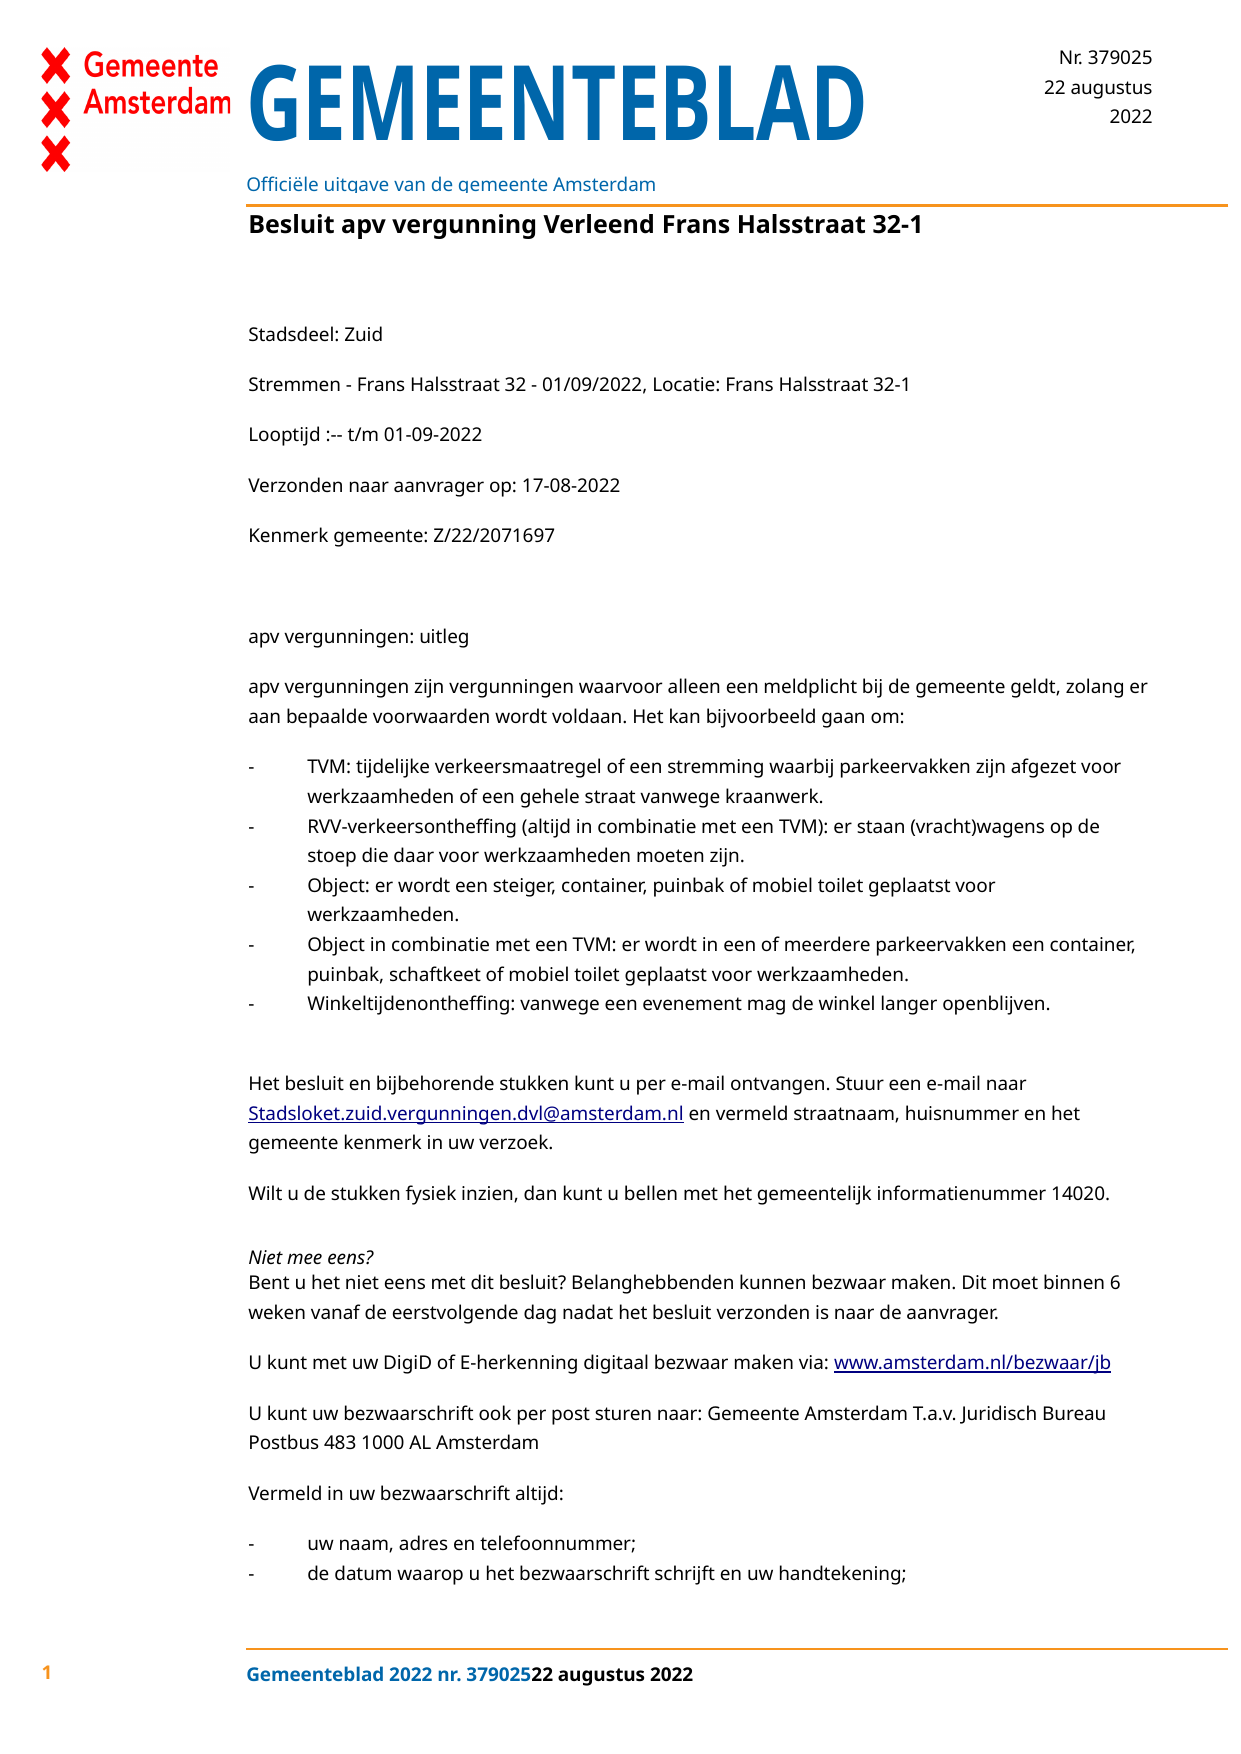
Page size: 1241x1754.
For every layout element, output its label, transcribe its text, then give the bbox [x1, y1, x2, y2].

text apv vergunningen: uitleg [248, 623, 1152, 649]
text Het besluit en bijbehorende stukken kunt u per e-mail ontvangen. Stuur een e-mail naar Stadsloket.zuid.vergunningen.dvl@amsterdam.nl en vermeld straatnaam, huisnummer en het gemeente kenmerk in uw verzoek. [248, 1070, 1152, 1155]
list TVM: tijdelijke verkeersmaatregel of een stremming waarbij parkeervakken zijn afgezet voor werkzaamheden of een gehele straat vanwege kraanwerk. [248, 754, 1152, 809]
text Wilt u de stukken fysiek inzien, dan kunt u bellen met het gemeentelijk informatienummer 14020. [248, 1180, 1152, 1206]
text U kunt uw bezwaarschrift ook per post sturen naar: Gemeente Amsterdam T.a.v. Juridisch Bureau Postbus 483 1000 AL Amsterdam [248, 1400, 1152, 1455]
text Looptijd :-- t/m 01-09-2022 [248, 422, 1152, 447]
list uw naam, adres en telefoonnummer; [248, 1530, 1152, 1556]
list de datum waarop u het bezwaarschrift schrijft en uw handtekening; [248, 1560, 1152, 1586]
text Vermeld in uw bezwaarschrift altijd: [248, 1480, 1152, 1506]
text Kenmerk gemeente: Z/22/2071697 [248, 522, 1152, 548]
text Niet mee eens? [248, 1244, 1152, 1269]
list Object in combinatie met een TVM: er wordt in een of meerdere parkeervakken een container, puinbak, schaftkeet of mobiel toilet geplaatst voor werkzaamheden. [248, 931, 1152, 986]
picture [41, 47, 231, 172]
text Stremmen - Frans Halsstraat 32 - 01/09/2022, Locatie: Frans Halsstraat 32-1 [248, 371, 1152, 397]
text Besluit apv vergunning Verleend Frans Halsstraat 32-1 [248, 207, 1152, 241]
text Stadsdeel: Zuid [248, 321, 1152, 346]
text U kunt met uw DigiD of E-herkenning digitaal bezwaar maken via: www.amsterdam.nl/bezwaar/jb [248, 1349, 1152, 1375]
text Verzonden naar aanvrager op: 17-08-2022 [248, 472, 1152, 498]
list Object: er wordt een steiger, container, puinbak of mobiel toilet geplaatst voor werkzaamheden. [248, 872, 1152, 927]
list RVV-verkeersontheffing (altijd in combinatie met een TVM): er staan (vracht)wagens op de stoep die daar voor werkzaamheden moeten zijn. [248, 813, 1152, 868]
text Bent u het niet eens met dit besluit? Belanghebbenden kunnen bezwaar maken. Dit moet binnen 6 weken vanaf de eerstvolgende dag nadat het besluit verzonden is naar de aanvrager. [248, 1269, 1152, 1325]
text apv vergunningen zijn vergunningen waarvoor alleen een meldplicht bij de gemeente geldt, zolang er aan bepaalde voorwaarden wordt voldaan. Het kan bijvoorbeeld gaan om: [248, 674, 1152, 729]
list Winkeltijdenontheffing: vanwege een evenement mag de winkel langer openblijven. [248, 990, 1152, 1016]
